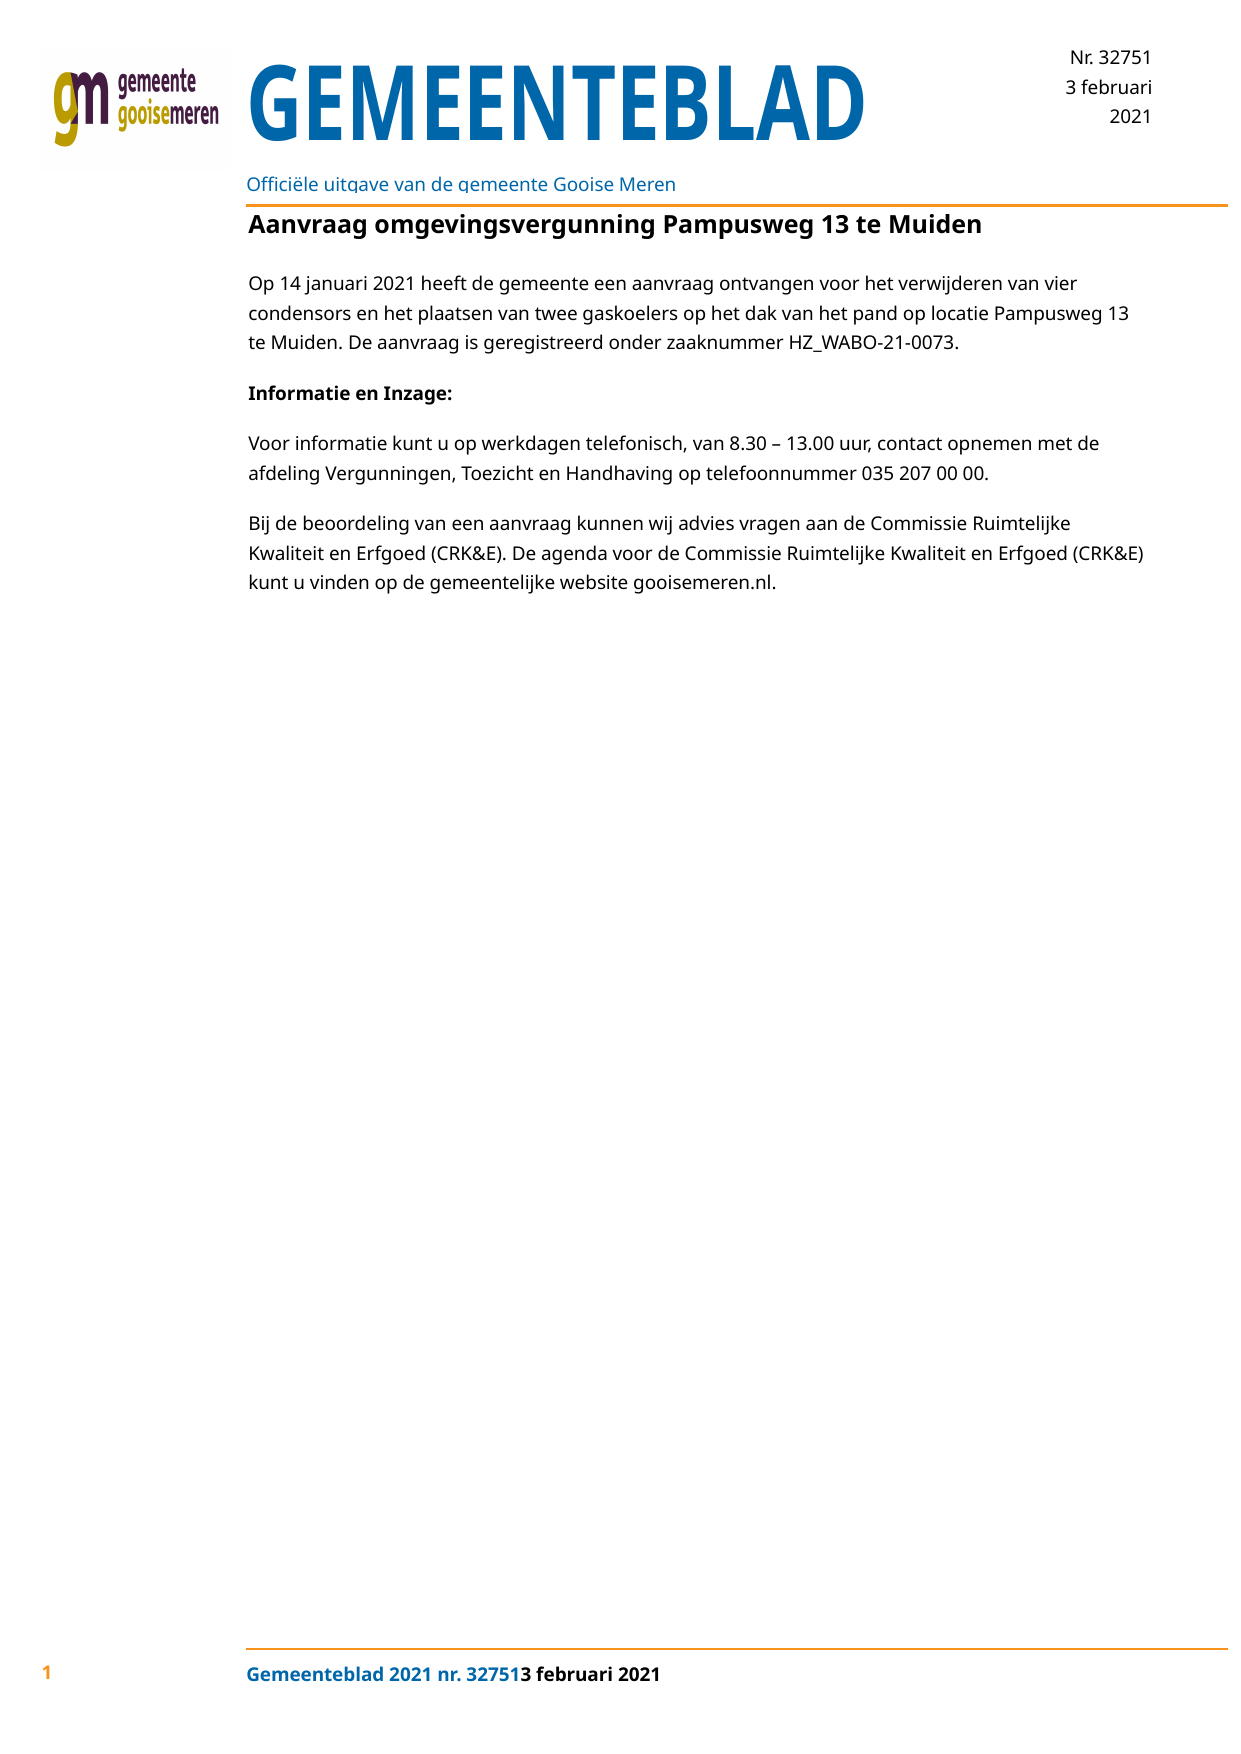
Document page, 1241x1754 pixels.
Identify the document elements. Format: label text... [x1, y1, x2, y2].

text Bij de beoordeling van een aanvraag kunnen wij advies vragen aan de Commissie Ruimtelijke Kwaliteit en Erfgoed (CRK&E). De agenda voor de Commissie Ruimtelijke Kwaliteit en Erfgoed (CRK&E) kunt u vinden op de gemeentelijke website gooisemeren.nl. [248, 510, 1152, 595]
text Aanvraag omgevingsvergunning Pampusweg 13 te Muiden [248, 207, 1152, 241]
text Informatie en Inzage: [248, 380, 1152, 406]
text Op 14 januari 2021 heeft de gemeente een aanvraag ontvangen voor het verwijderen van vier condensors en het plaatsen van twee gaskoelers op het dak van het pand op locatie Pampusweg 13 te Muiden. De aanvraag is geregistreerd onder zaaknummer HZ_WABO-21-0073. [248, 270, 1152, 355]
picture [41, 47, 231, 172]
text Voor informatie kunt u op werkdagen telefonisch, van 8.30 – 13.00 uur, contact opnemen met de afdeling Vergunningen, Toezicht en Handhaving op telefoonnummer 035 207 00 00. [248, 430, 1152, 486]
